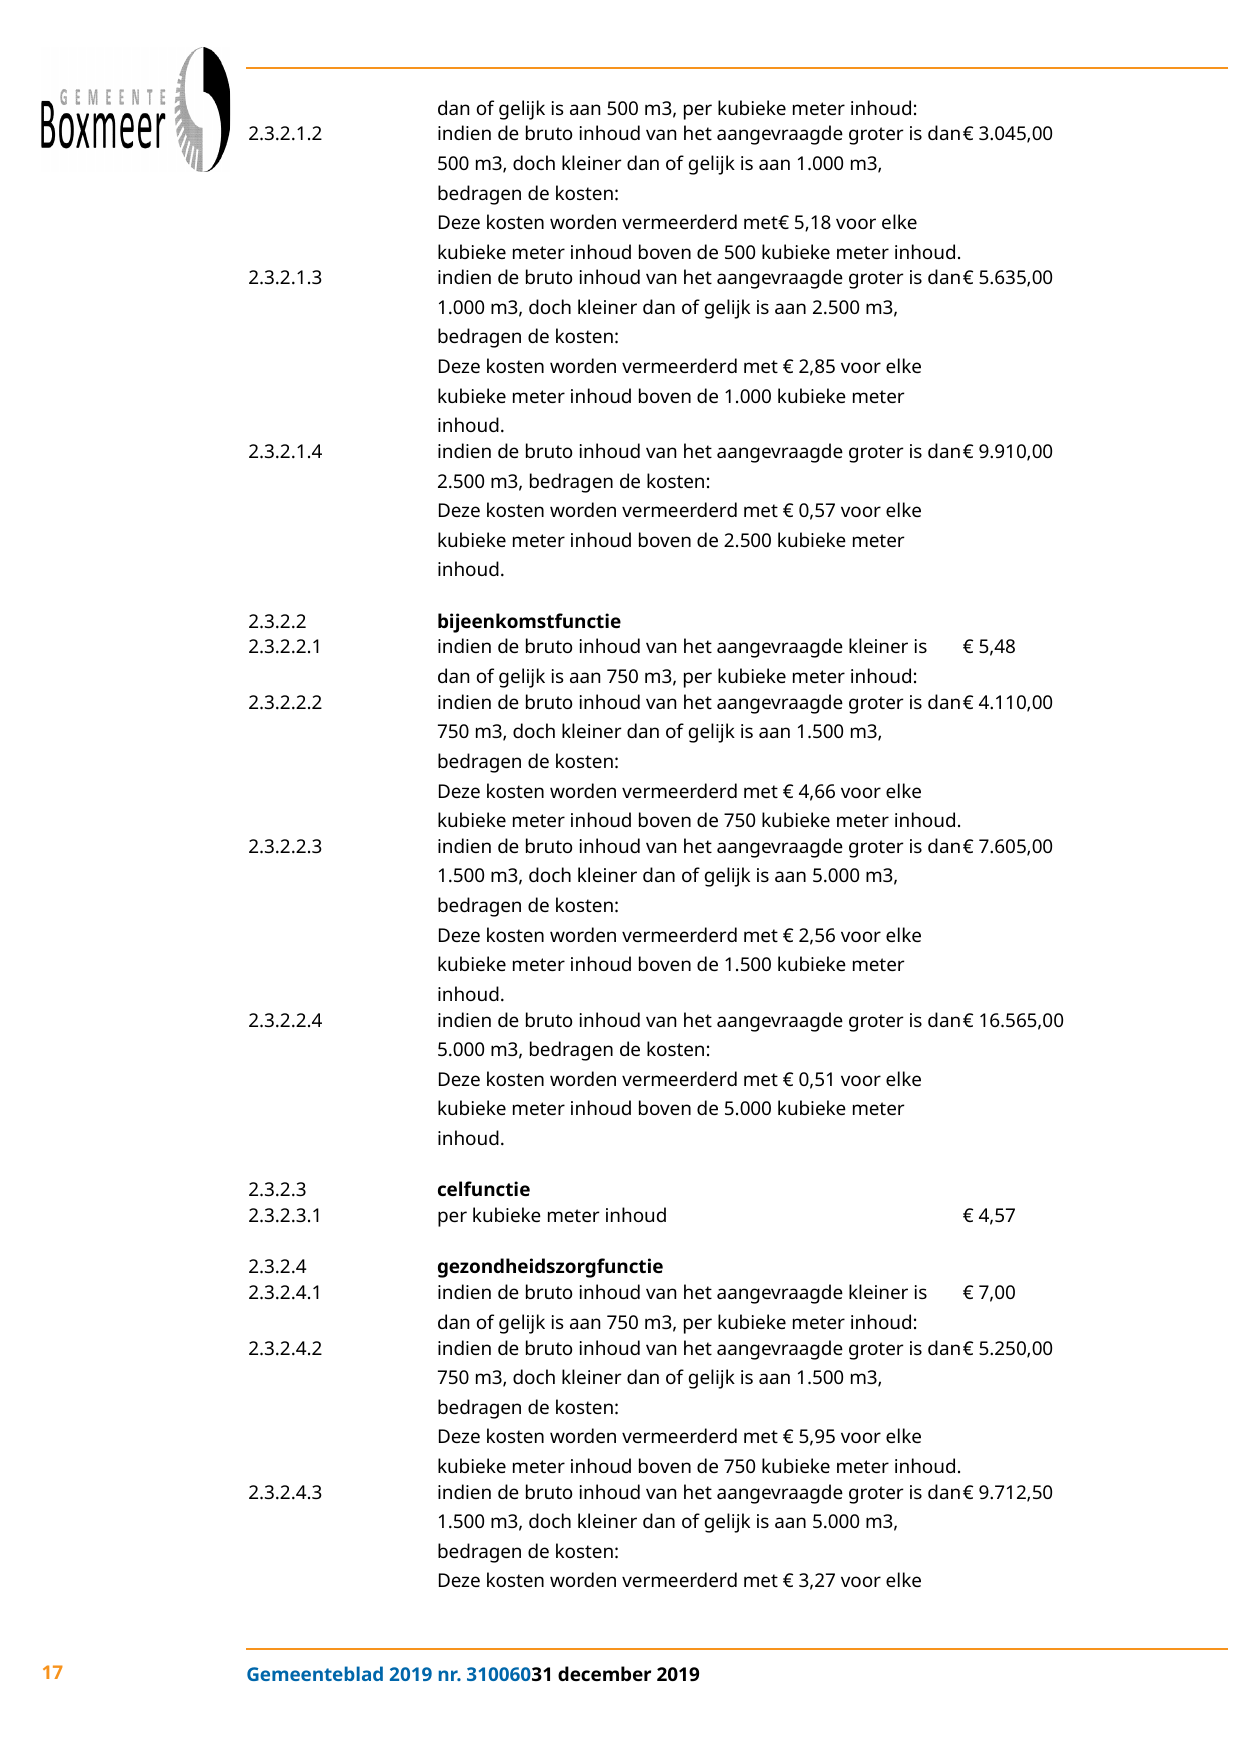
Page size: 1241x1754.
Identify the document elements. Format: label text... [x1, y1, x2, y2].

picture [41, 47, 231, 172]
table_cell € 16.565,00 [963, 1007, 1152, 1151]
table_cell [963, 95, 1152, 121]
table_cell indien de bruto inhoud van het aangevraagde groter is dan 1.500 m3, doch kleiner dan of gelijk is aan 5.000 m3, bedragen de kosten: Deze kosten worden vermeerderd met € 2,56 voor elke kubieke meter inhoud boven de 1.500 kubieke meter inhoud. [437, 833, 963, 1007]
table_cell per kubieke meter inhoud [437, 1202, 963, 1228]
table_cell 2.3.2.2.1 [248, 634, 437, 689]
table_cell 2.3.2.1.3 [248, 265, 437, 438]
table_cell € 9.712,50 [963, 1479, 1152, 1593]
table_cell 2.3.2.2 [248, 608, 437, 634]
table_cell € 5.635,00 [963, 265, 1152, 438]
table_cell € 5.250,00 [963, 1335, 1152, 1479]
table_cell 2.3.2.1.2 [248, 121, 437, 264]
table_cell gezondheidszorgfunctie [437, 1254, 963, 1279]
table_cell [963, 608, 1152, 634]
table_cell [963, 1177, 1152, 1202]
table_cell 2.3.2.4.3 [248, 1479, 437, 1593]
table_cell € 3.045,00 [963, 121, 1152, 264]
table_cell indien de bruto inhoud van het aangevraagde groter is dan 1.000 m3, doch kleiner dan of gelijk is aan 2.500 m3, bedragen de kosten: Deze kosten worden vermeerderd met € 2,85 voor elke kubieke meter inhoud boven de 1.000 kubieke meter inhoud. [437, 265, 963, 438]
table_cell 2.3.2.1.4 [248, 438, 437, 582]
table_cell 2.3.2.2.2 [248, 689, 437, 833]
table_cell 2.3.2.2.3 [248, 833, 437, 1007]
table_cell 2.3.2.3 [248, 1177, 437, 1202]
table_cell indien de bruto inhoud van het aangevraagde kleiner is dan of gelijk is aan 750 m3, per kubieke meter inhoud: [437, 634, 963, 689]
table_cell dan of gelijk is aan 500 m3, per kubieke meter inhoud: [437, 95, 963, 121]
table_cell 2.3.2.4.2 [248, 1335, 437, 1479]
table_cell 2.3.2.4 [248, 1254, 437, 1279]
table_cell € 4,57 [963, 1202, 1152, 1228]
table_cell celfunctie [437, 1177, 963, 1202]
table_cell bijeenkomstfunctie [437, 608, 963, 634]
table_cell indien de bruto inhoud van het aangevraagde groter is dan 2.500 m3, bedragen de kosten: Deze kosten worden vermeerderd met € 0,57 voor elke kubieke meter inhoud boven de 2.500 kubieke meter inhoud. [437, 438, 963, 582]
table_cell [248, 1151, 437, 1177]
table_cell [248, 95, 437, 121]
table_cell indien de bruto inhoud van het aangevraagde kleiner is dan of gelijk is aan 750 m3, per kubieke meter inhoud: [437, 1280, 963, 1335]
table_cell 2.3.2.3.1 [248, 1202, 437, 1228]
table_cell [963, 1151, 1152, 1177]
table_cell 2.3.2.4.1 [248, 1280, 437, 1335]
table_cell € 7.605,00 [963, 833, 1152, 1007]
table_cell [248, 582, 437, 608]
table_cell [963, 582, 1152, 608]
table_cell [437, 1228, 963, 1254]
table_cell indien de bruto inhoud van het aangevraagde groter is dan 1.500 m3, doch kleiner dan of gelijk is aan 5.000 m3, bedragen de kosten: Deze kosten worden vermeerderd met € 3,27 voor elke [437, 1479, 963, 1593]
table_cell [963, 1254, 1152, 1279]
table_cell € 4.110,00 [963, 689, 1152, 833]
table_cell [437, 1151, 963, 1177]
table_cell [248, 1228, 437, 1254]
table_cell indien de bruto inhoud van het aangevraagde groter is dan 750 m3, doch kleiner dan of gelijk is aan 1.500 m3, bedragen de kosten: Deze kosten worden vermeerderd met € 4,66 voor elke kubieke meter inhoud boven de 750 kubieke meter inhoud. [437, 689, 963, 833]
table_cell € 5,48 [963, 634, 1152, 689]
table_cell [437, 582, 963, 608]
table_cell indien de bruto inhoud van het aangevraagde groter is dan 750 m3, doch kleiner dan of gelijk is aan 1.500 m3, bedragen de kosten: Deze kosten worden vermeerderd met € 5,95 voor elke kubieke meter inhoud boven de 750 kubieke meter inhoud. [437, 1335, 963, 1479]
table_cell indien de bruto inhoud van het aangevraagde groter is dan 5.000 m3, bedragen de kosten: Deze kosten worden vermeerderd met € 0,51 voor elke kubieke meter inhoud boven de 5.000 kubieke meter inhoud. [437, 1007, 963, 1151]
table_cell € 9.910,00 [963, 438, 1152, 582]
table_cell indien de bruto inhoud van het aangevraagde groter is dan 500 m3, doch kleiner dan of gelijk is aan 1.000 m3, bedragen de kosten: Deze kosten worden vermeerderd met€ 5,18 voor elke kubieke meter inhoud boven de 500 kubieke meter inhoud. [437, 121, 963, 264]
table_cell 2.3.2.2.4 [248, 1007, 437, 1151]
table_cell € 7,00 [963, 1280, 1152, 1335]
table_cell [963, 1228, 1152, 1254]
